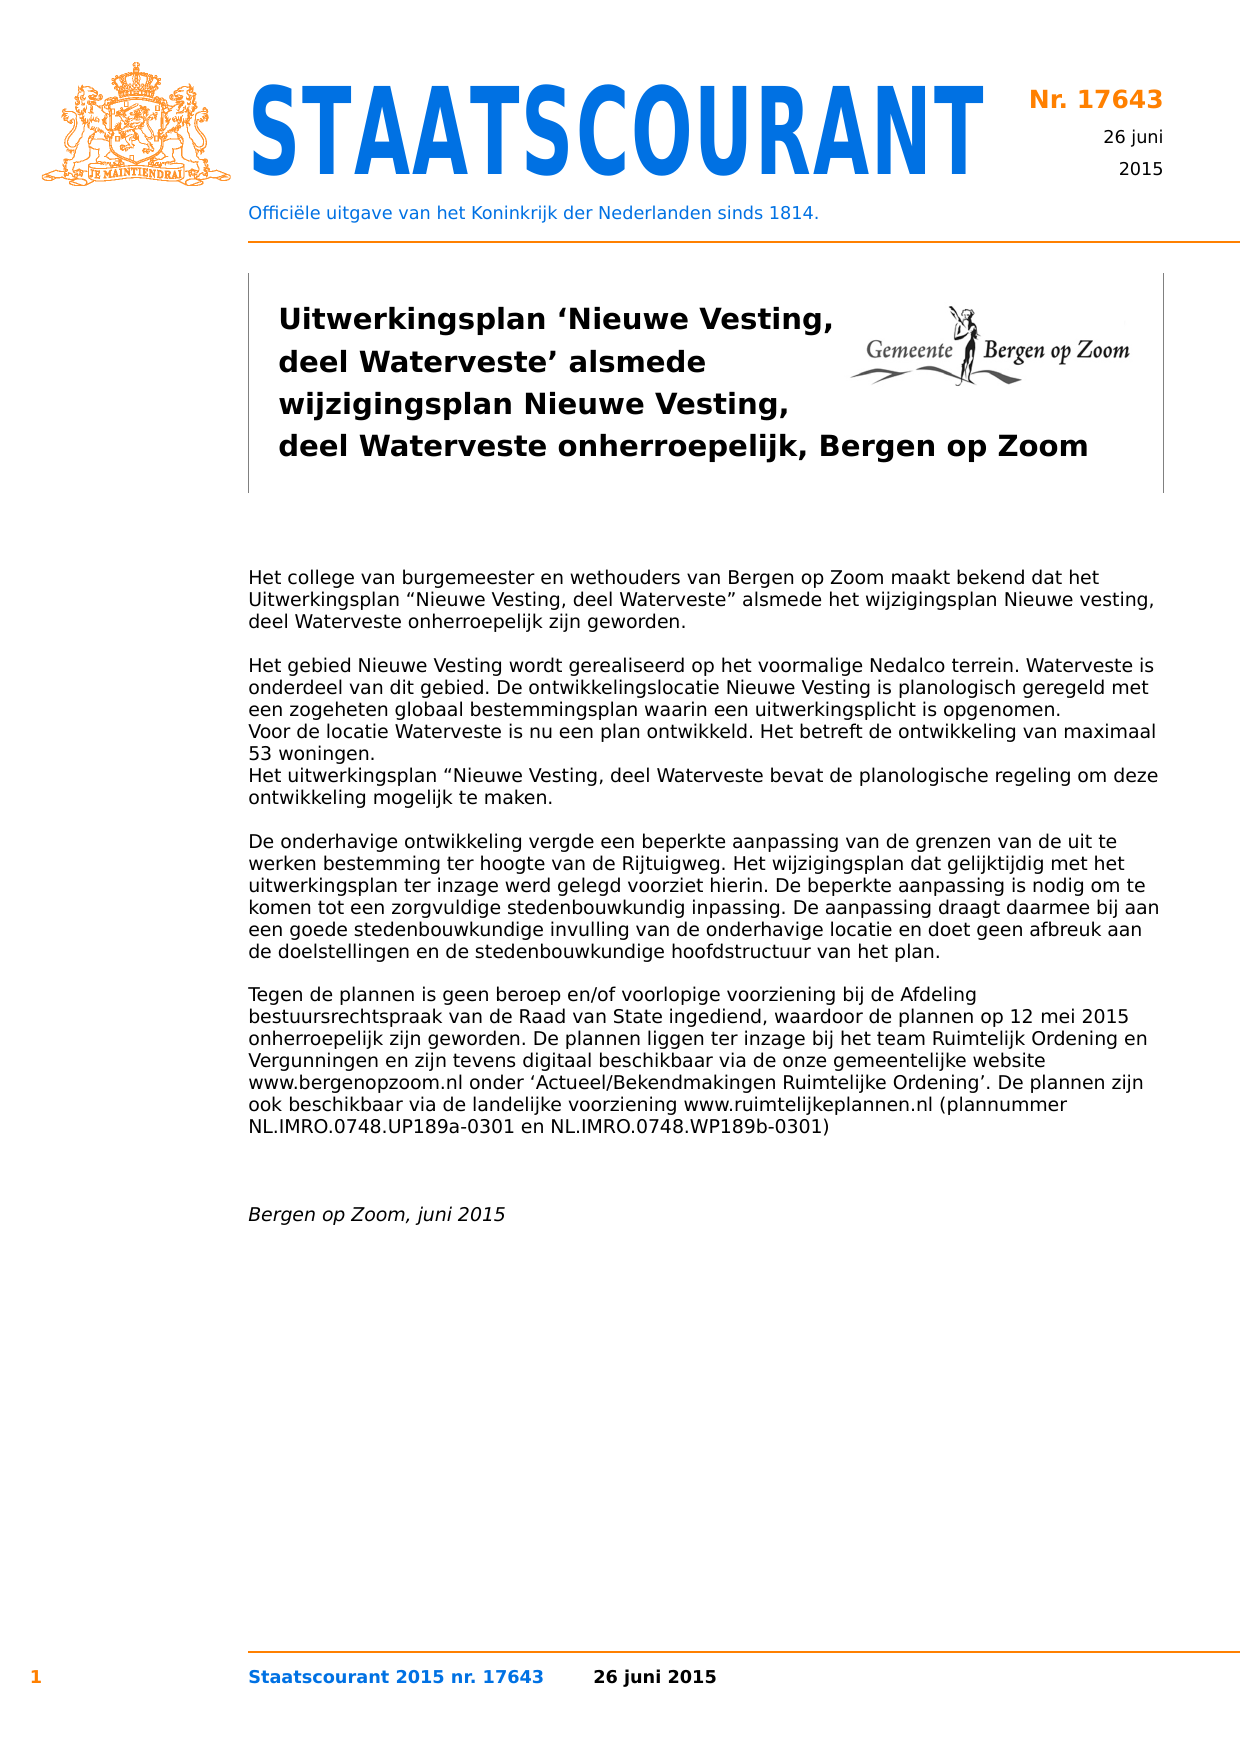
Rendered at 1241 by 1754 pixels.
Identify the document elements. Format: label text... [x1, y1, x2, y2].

table_cell Officiële uitgave van het Koninkrijk der Nederlanden sinds 1814. [248, 203, 1240, 241]
subtitle Uitwerkingsplan ‘Nieuwe Vesting, deel Waterveste’ alsmede wijzigingsplan Nieuwe Vesting, deel Waterveste onherroepelijk, Bergen op Zoom [249, 273, 1163, 493]
table_cell 26 juni [998, 121, 1240, 153]
table_header [25, 62, 248, 241]
text Het uitwerkingsplan “Nieuwe Vesting, deel Waterveste bevat de planologische regeling om deze ontwikkeling mogelijk te maken. [248, 765, 1163, 809]
table_header Nr. 17643 [998, 62, 1240, 121]
text Tegen de plannen is geen beroep en/of voorlopige voorziening bij de Afdeling bestuursrechtspraak van de Raad van State ingediend, waardoor de plannen op 12 mei 2015 onherroepelijk zijn geworden. De plannen liggen ter inzage bij het team Ruimtelijk Ordening en Vergunningen en zijn tevens digitaal beschikbaar via de onze gemeentelijke website www.bergenopzoom.nl onder ‘Actueel/Bekendmakingen Ruimtelijke Ordening’. De plannen zijn ook beschikbaar via de landelijke voorziening www.ruimtelijkeplannen.nl (plannummer NL.IMRO.0748.UP189a-0301 en NL.IMRO.0748.WP189b-0301) [248, 984, 1163, 1138]
picture [41, 62, 231, 186]
table_cell 2015 [998, 153, 1240, 203]
text De onderhavige ontwikkeling vergde een beperkte aanpassing van de grenzen van de uit te werken bestemming ter hoogte van de Rijtuigweg. Het wijzigingsplan dat gelijktijdig met het uitwerkingsplan ter inzage werd gelegd voorziet hierin. De beperkte aanpassing is nodig om te komen tot een zorgvuldige stedenbouwkundig inpassing. De aanpassing draagt daarmee bij aan een goede stedenbouwkundige invulling van de onderhavige locatie en doet geen afbreuk aan de doelstellingen en de stedenbouwkundige hoofdstructuur van het plan. [248, 831, 1163, 962]
picture [844, 302, 1134, 391]
text Het gebied Nieuwe Vesting wordt gerealiseerd op het voormalige Nedalco terrein. Waterveste is onderdeel van dit gebied. De ontwikkelingslocatie Nieuwe Vesting is planologisch geregeld met een zogeheten globaal bestemmingsplan waarin een uitwerkingsplicht is opgenomen. [248, 655, 1163, 721]
text Het college van burgemeester en wethouders van Bergen op Zoom maakt bekend dat het Uitwerkingsplan “Nieuwe Vesting, deel Waterveste” alsmede het wijzigingsplan Nieuwe vesting, deel Waterveste onherroepelijk zijn geworden. [248, 567, 1163, 633]
text Voor de locatie Waterveste is nu een plan ontwikkeld. Het betreft de ontwikkeling van maximaal 53 woningen. [248, 721, 1163, 765]
text Bergen op Zoom, juni 2015 [248, 1204, 1163, 1226]
table_header STAATSCOURANT [248, 62, 998, 203]
